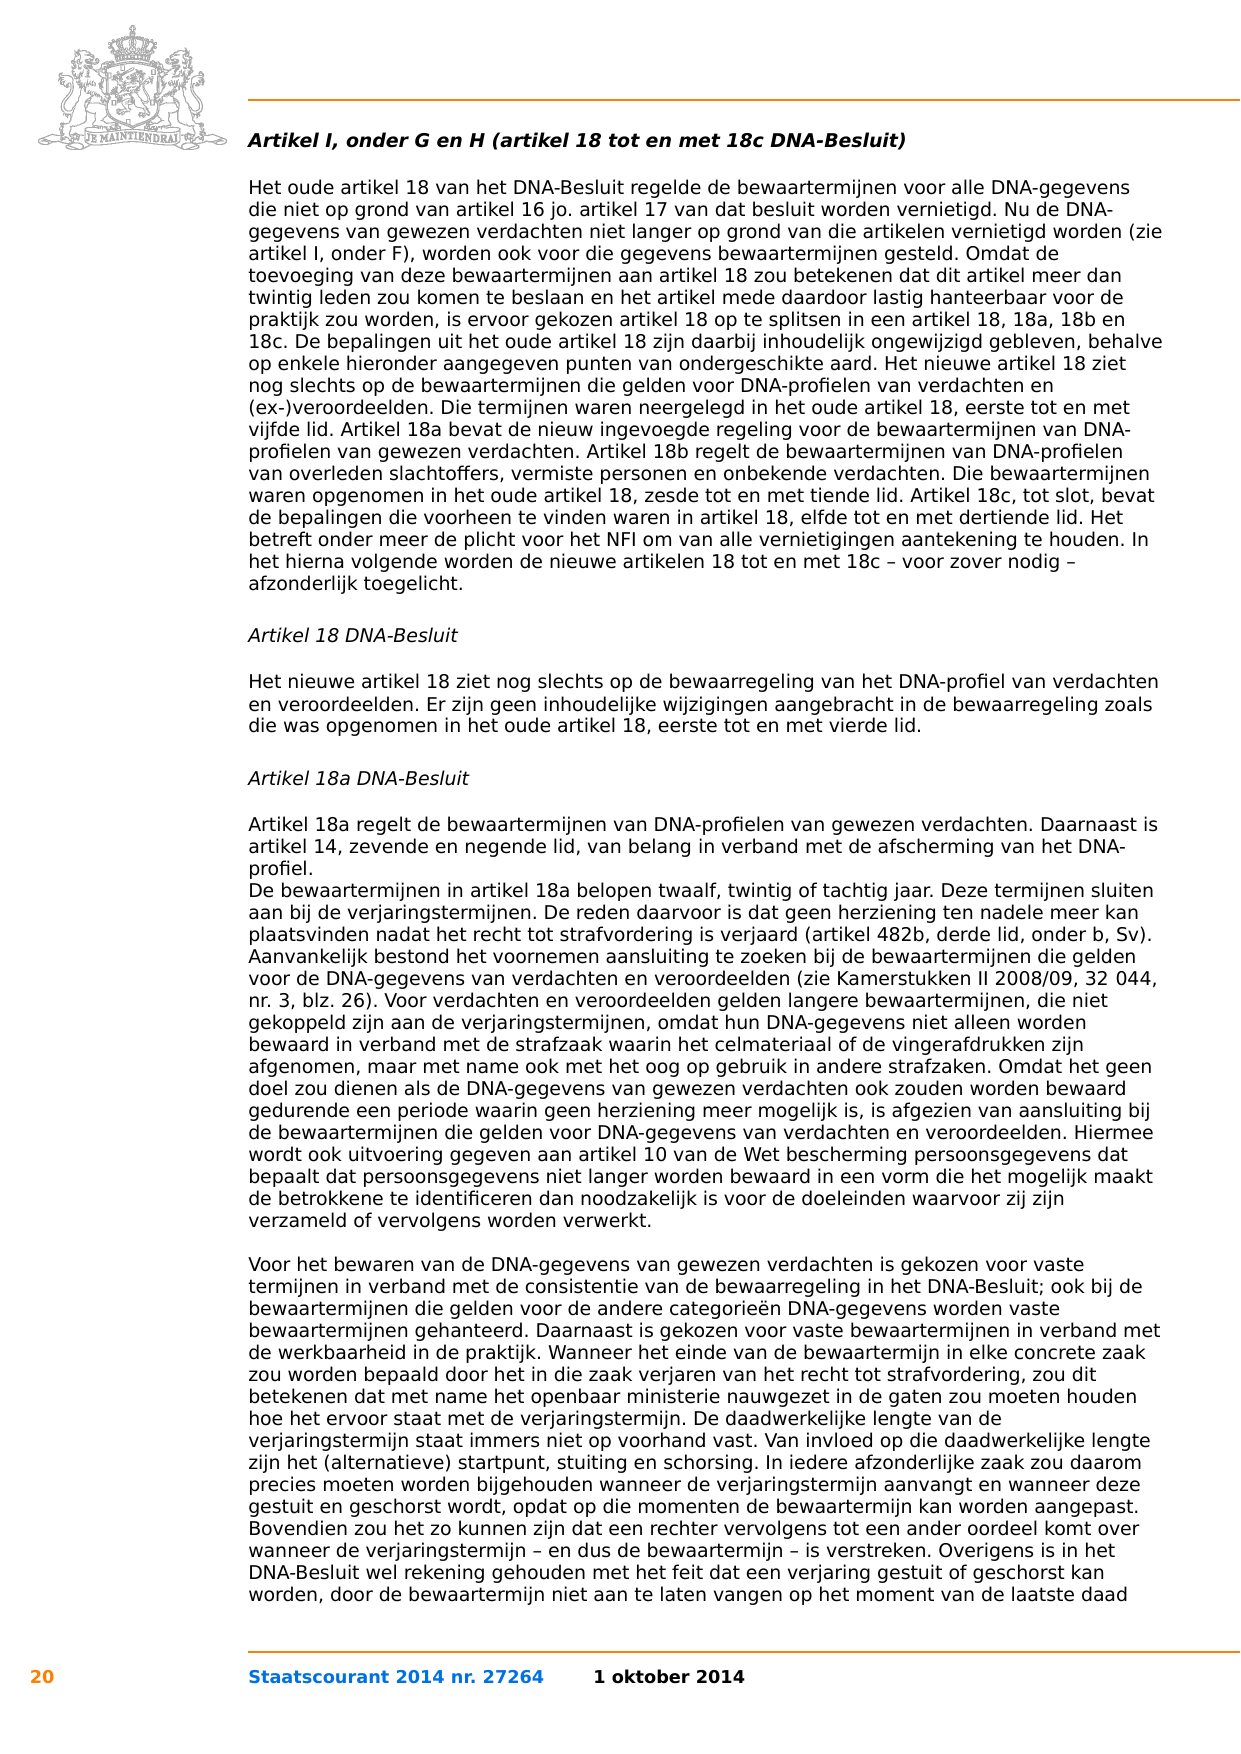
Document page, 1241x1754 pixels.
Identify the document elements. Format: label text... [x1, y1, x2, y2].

text De bewaartermijnen in artikel 18a belopen twaalf, twintig of tachtig jaar. Deze termijnen sluiten aan bij de verjaringstermijnen. De reden daarvoor is dat geen herziening ten nadele meer kan plaatsvinden nadat het recht tot strafvordering is verjaard (artikel 482b, derde lid, onder b, Sv). Aanvankelijk bestond het voornemen aansluiting te zoeken bij de bewaartermijnen die gelden voor de DNA-gegevens van verdachten en veroordeelden (zie Kamerstukken II 2008/09, 32 044, nr. 3, blz. 26). Voor verdachten en veroordeelden gelden langere bewaartermijnen, die niet gekoppeld zijn aan de verjaringstermijnen, omdat hun DNA-gegevens niet alleen worden bewaard in verband met de strafzaak waarin het celmateriaal of de vingerafdrukken zijn afgenomen, maar met name ook met het oog op gebruik in andere strafzaken. Omdat het geen doel zou dienen als de DNA-gegevens van gewezen verdachten ook zouden worden bewaard gedurende een periode waarin geen herziening meer mogelijk is, is afgezien van aansluiting bij de bewaartermijnen die gelden voor DNA-gegevens van verdachten en veroordeelden. Hiermee wordt ook uitvoering gegeven aan artikel 10 van de Wet bescherming persoonsgegevens dat bepaalt dat persoonsgegevens niet langer worden bewaard in een vorm die het mogelijk maakt de betrokkene te identificeren dan noodzakelijk is voor de doeleinden waarvoor zij zijn verzameld of vervolgens worden verwerkt. [248, 880, 1163, 1232]
picture [38, 25, 227, 150]
text Artikel 18a regelt de bewaartermijnen van DNA-profielen van gewezen verdachten. Daarnaast is artikel 14, zevende en negende lid, van belang in verband met de afscherming van het DNA-profiel. [248, 814, 1163, 880]
subtitle Artikel 18a DNA-Besluit [248, 767, 1163, 789]
subtitle Artikel I, onder G en H (artikel 18 tot en met 18c DNA-Besluit) [248, 130, 1163, 152]
subtitle Artikel 18 DNA-Besluit [248, 624, 1163, 646]
text Het oude artikel 18 van het DNA-Besluit regelde de bewaartermijnen voor alle DNA-gegevens die niet op grond van artikel 16 jo. artikel 17 van dat besluit worden vernietigd. Nu de DNA-gegevens van gewezen verdachten niet langer op grond van die artikelen vernietigd worden (zie artikel I, onder F), worden ook voor die gegevens bewaartermijnen gesteld. Omdat de toevoeging van deze bewaartermijnen aan artikel 18 zou betekenen dat dit artikel meer dan twintig leden zou komen te beslaan en het artikel mede daardoor lastig hanteerbaar voor de praktijk zou worden, is ervoor gekozen artikel 18 op te splitsen in een artikel 18, 18a, 18b en 18c. De bepalingen uit het oude artikel 18 zijn daarbij inhoudelijk ongewijzigd gebleven, behalve op enkele hieronder aangegeven punten van ondergeschikte aard. Het nieuwe artikel 18 ziet nog slechts op de bewaartermijnen die gelden voor DNA-profielen van verdachten en (ex-)veroordeelden. Die termijnen waren neergelegd in het oude artikel 18, eerste tot en met vijfde lid. Artikel 18a bevat de nieuw ingevoegde regeling voor de bewaartermijnen van DNA-profielen van gewezen verdachten. Artikel 18b regelt de bewaartermijnen van DNA-profielen van overleden slachtoffers, vermiste personen en onbekende verdachten. Die bewaartermijnen waren opgenomen in het oude artikel 18, zesde tot en met tiende lid. Artikel 18c, tot slot, bevat de bepalingen die voorheen te vinden waren in artikel 18, elfde tot en met dertiende lid. Het betreft onder meer de plicht voor het NFI om van alle vernietigingen aantekening te houden. In het hierna volgende worden de nieuwe artikelen 18 tot en met 18c – voor zover nodig – afzonderlijk toegelicht. [248, 177, 1163, 594]
text Voor het bewaren van de DNA-gegevens van gewezen verdachten is gekozen voor vaste termijnen in verband met de consistentie van de bewaarregeling in het DNA-Besluit; ook bij de bewaartermijnen die gelden voor de andere categorieën DNA-gegevens worden vaste bewaartermijnen gehanteerd. Daarnaast is gekozen voor vaste bewaartermijnen in verband met de werkbaarheid in de praktijk. Wanneer het einde van de bewaartermijn in elke concrete zaak zou worden bepaald door het in die zaak verjaren van het recht tot strafvordering, zou dit betekenen dat met name het openbaar ministerie nauwgezet in de gaten zou moeten houden hoe het ervoor staat met de verjaringstermijn. De daadwerkelijke lengte van de verjaringstermijn staat immers niet op voorhand vast. Van invloed op die daadwerkelijke lengte zijn het (alternatieve) startpunt, stuiting en schorsing. In iedere afzonderlijke zaak zou daarom precies moeten worden bijgehouden wanneer de verjaringstermijn aanvangt en wanneer deze gestuit en geschorst wordt, opdat op die momenten de bewaartermijn kan worden aangepast. Bovendien zou het zo kunnen zijn dat een rechter vervolgens tot een ander oordeel komt over wanneer de verjaringstermijn – en dus de bewaartermijn – is verstreken. Overigens is in het DNA-Besluit wel rekening gehouden met het feit dat een verjaring gestuit of geschorst kan worden, door de bewaartermijn niet aan te laten vangen op het moment van de laatste daad [248, 1254, 1163, 1606]
text Het nieuwe artikel 18 ziet nog slechts op de bewaarregeling van het DNA-profiel van verdachten en veroordeelden. Er zijn geen inhoudelijke wijzigingen aangebracht in de bewaarregeling zoals die was opgenomen in het oude artikel 18, eerste tot en met vierde lid. [248, 671, 1163, 737]
